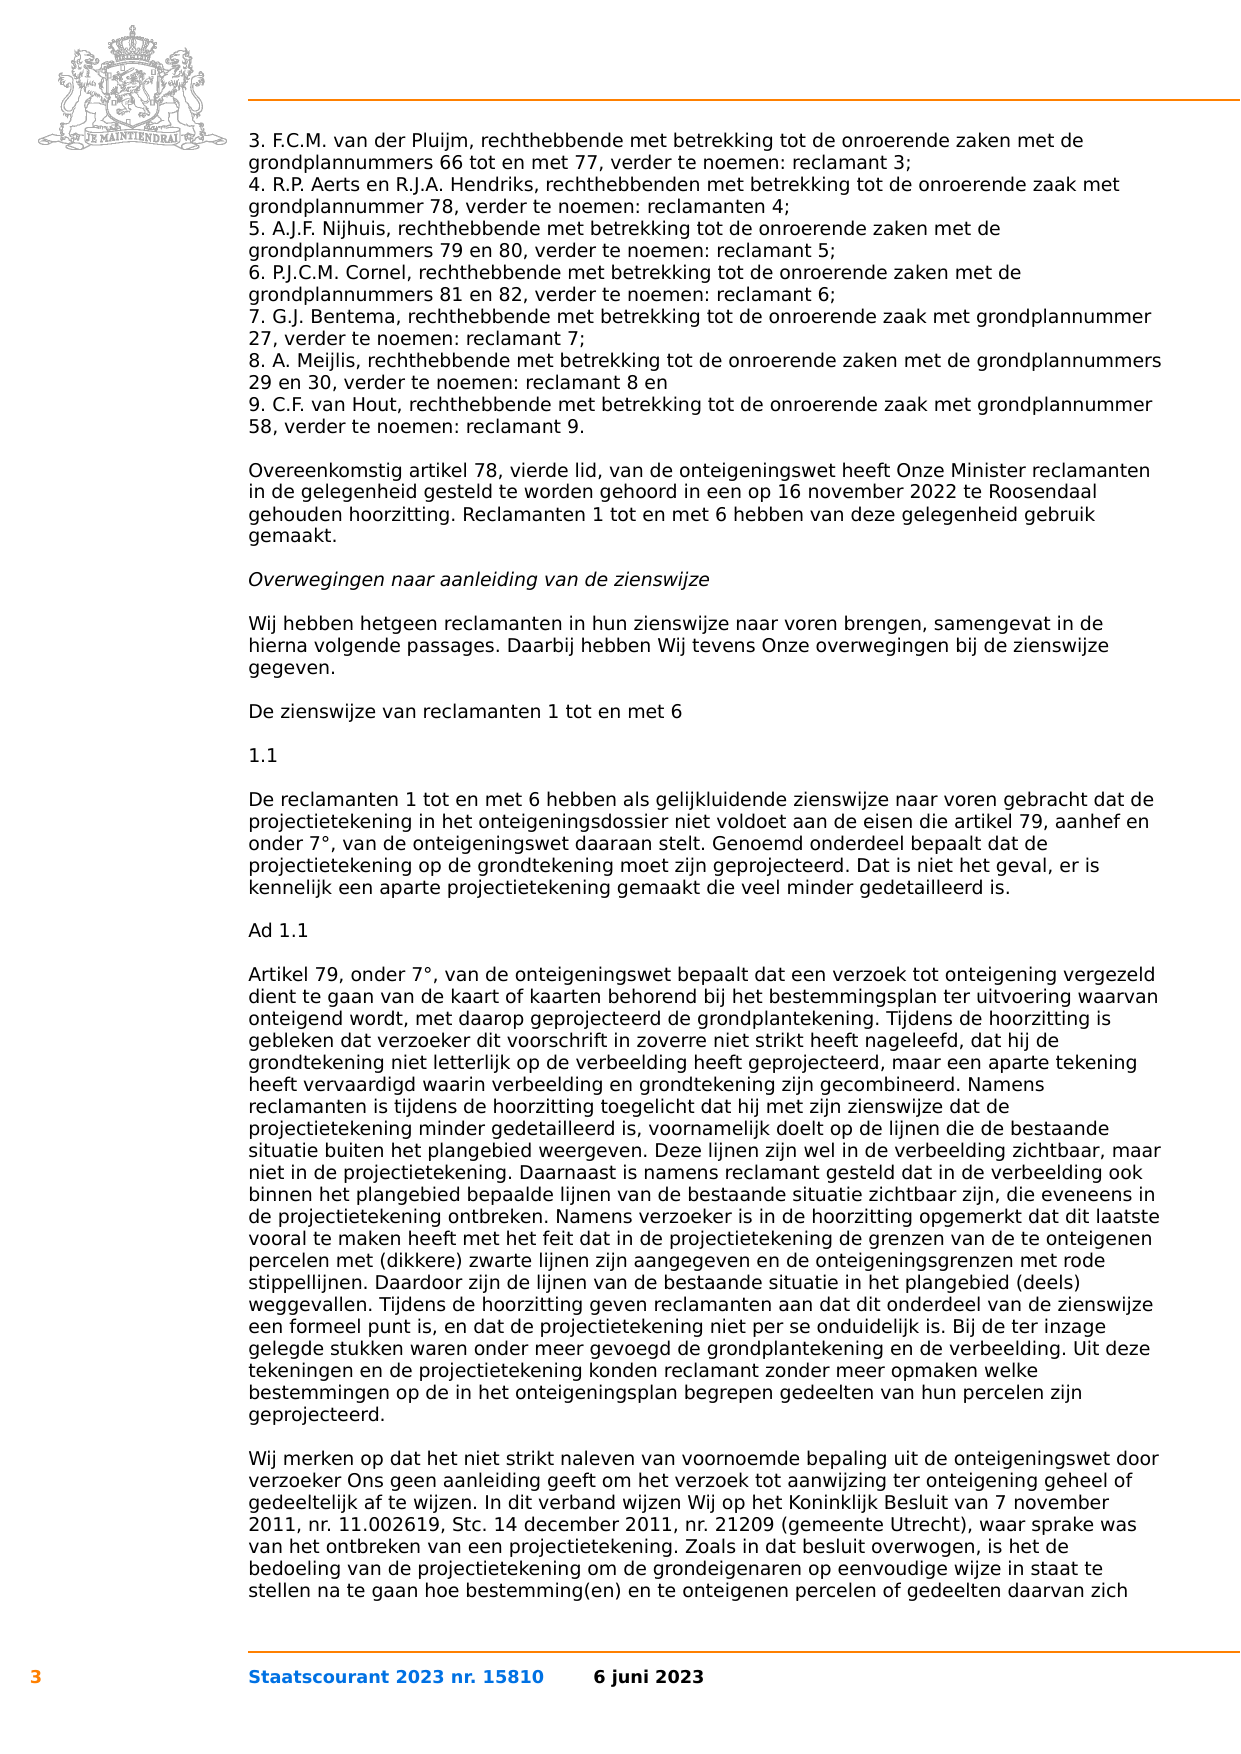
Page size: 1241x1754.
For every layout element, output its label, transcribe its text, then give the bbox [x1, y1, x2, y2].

text 9. C.F. van Hout, rechthebbende met betrekking tot de onroerende zaak met grondplannummer 58, verder te noemen: reclamant 9. [248, 394, 1163, 438]
text 5. A.J.F. Nijhuis, rechthebbende met betrekking tot de onroerende zaken met de grondplannummers 79 en 80, verder te noemen: reclamant 5; [248, 218, 1163, 262]
text Ad 1.1 [248, 920, 1163, 942]
text Wij hebben hetgeen reclamanten in hun zienswijze naar voren brengen, samengevat in de hierna volgende passages. Daarbij hebben Wij tevens Onze overwegingen bij de zienswijze gegeven. [248, 613, 1163, 679]
picture [38, 25, 227, 150]
text De zienswijze van reclamanten 1 tot en met 6 [248, 701, 1163, 723]
text 3. F.C.M. van der Pluijm, rechthebbende met betrekking tot de onroerende zaken met de grondplannummers 66 tot en met 77, verder te noemen: reclamant 3; [248, 130, 1163, 174]
text 4. R.P. Aerts en R.J.A. Hendriks, rechthebbenden met betrekking tot de onroerende zaak met grondplannummer 78, verder te noemen: reclamanten 4; [248, 174, 1163, 218]
text 8. A. Meijlis, rechthebbende met betrekking tot de onroerende zaken met de grondplannummers 29 en 30, verder te noemen: reclamant 8 en [248, 350, 1163, 394]
text 7. G.J. Bentema, rechthebbende met betrekking tot de onroerende zaak met grondplannummer 27, verder te noemen: reclamant 7; [248, 306, 1163, 350]
text Wij merken op dat het niet strikt naleven van voornoemde bepaling uit de onteigeningswet door verzoeker Ons geen aanleiding geeft om het verzoek tot aanwijzing ter onteigening geheel of gedeeltelijk af te wijzen. In dit verband wijzen Wij op het Koninklijk Besluit van 7 november 2011, nr. 11.002619, Stc. 14 december 2011, nr. 21209 (gemeente Utrecht), waar sprake was van het ontbreken van een projectietekening. Zoals in dat besluit overwogen, is het de bedoeling van de projectietekening om de grondeigenaren op eenvoudige wijze in staat te stellen na te gaan hoe bestemming(en) en te onteigenen percelen of gedeelten daarvan zich [248, 1448, 1163, 1602]
text Overeenkomstig artikel 78, vierde lid, van de onteigeningswet heeft Onze Minister reclamanten in de gelegenheid gesteld te worden gehoord in een op 16 november 2022 te Roosendaal gehouden hoorzitting. Reclamanten 1 tot en met 6 hebben van deze gelegenheid gebruik gemaakt. [248, 459, 1163, 547]
text De reclamanten 1 tot en met 6 hebben als gelijkluidende zienswijze naar voren gebracht dat de projectietekening in het onteigeningsdossier niet voldoet aan de eisen die artikel 79, aanhef en onder 7°, van de onteigeningswet daaraan stelt. Genoemd onderdeel bepaalt dat de projectietekening op de grondtekening moet zijn geprojecteerd. Dat is niet het geval, er is kennelijk een aparte projectietekening gemaakt die veel minder gedetailleerd is. [248, 789, 1163, 898]
subtitle Overwegingen naar aanleiding van de zienswijze [248, 569, 1163, 591]
text 6. P.J.C.M. Cornel, rechthebbende met betrekking tot de onroerende zaken met de grondplannummers 81 en 82, verder te noemen: reclamant 6; [248, 262, 1163, 306]
text 1.1 [248, 745, 1163, 767]
text Artikel 79, onder 7°, van de onteigeningswet bepaalt dat een verzoek tot onteigening vergezeld dient te gaan van de kaart of kaarten behorend bij het bestemmingsplan ter uitvoering waarvan onteigend wordt, met daarop geprojecteerd de grondplantekening. Tijdens de hoorzitting is gebleken dat verzoeker dit voorschrift in zoverre niet strikt heeft nageleefd, dat hij de grondtekening niet letterlijk op de verbeelding heeft geprojecteerd, maar een aparte tekening heeft vervaardigd waarin verbeelding en grondtekening zijn gecombineerd. Namens reclamanten is tijdens de hoorzitting toegelicht dat hij met zijn zienswijze dat de projectietekening minder gedetailleerd is, voornamelijk doelt op de lijnen die de bestaande situatie buiten het plangebied weergeven. Deze lijnen zijn wel in de verbeelding zichtbaar, maar niet in de projectietekening. Daarnaast is namens reclamant gesteld dat in de verbeelding ook binnen het plangebied bepaalde lijnen van de bestaande situatie zichtbaar zijn, die eveneens in de projectietekening ontbreken. Namens verzoeker is in de hoorzitting opgemerkt dat dit laatste vooral te maken heeft met het feit dat in de projectietekening de grenzen van de te onteigenen percelen met (dikkere) zwarte lijnen zijn aangegeven en de onteigeningsgrenzen met rode stippellijnen. Daardoor zijn de lijnen van de bestaande situatie in het plangebied (deels) weggevallen. Tijdens de hoorzitting geven reclamanten aan dat dit onderdeel van de zienswijze een formeel punt is, en dat de projectietekening niet per se onduidelijk is. Bij de ter inzage gelegde stukken waren onder meer gevoegd de grondplantekening en de verbeelding. Uit deze tekeningen en de projectietekening konden reclamant zonder meer opmaken welke bestemmingen op de in het onteigeningsplan begrepen gedeelten van hun percelen zijn geprojecteerd. [248, 964, 1163, 1426]
